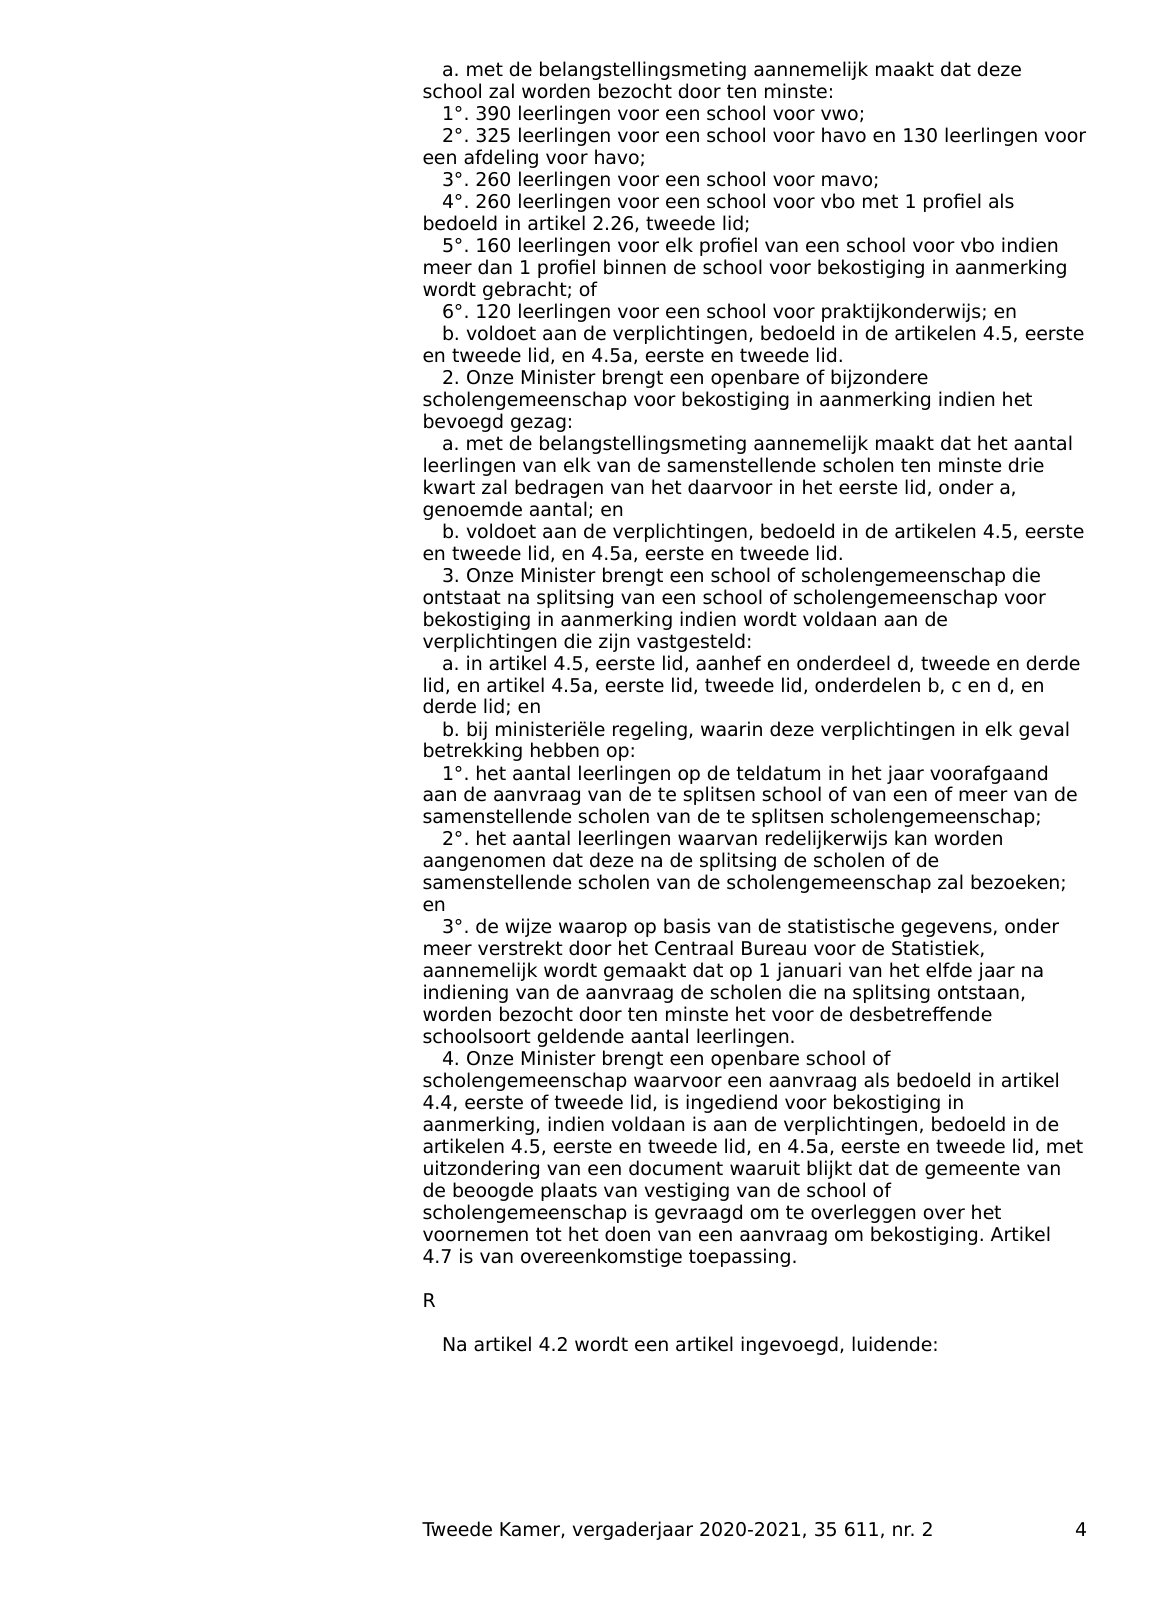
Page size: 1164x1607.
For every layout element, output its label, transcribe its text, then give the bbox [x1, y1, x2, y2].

text 2°. het aantal leerlingen waarvan redelijkerwijs kan worden aangenomen dat deze na de splitsing de scholen of de samenstellende scholen van de scholengemeenschap zal bezoeken; en [422, 828, 1087, 916]
text 6°. 120 leerlingen voor een school voor praktijkonderwijs; en [422, 301, 1087, 323]
text 3°. 260 leerlingen voor een school voor mavo; [422, 169, 1087, 191]
text 1°. het aantal leerlingen op de teldatum in het jaar voorafgaand aan de aanvraag van de te splitsen school of van een of meer van de samenstellende scholen van de te splitsen scholengemeenschap; [422, 762, 1087, 828]
text 2. Onze Minister brengt een openbare of bijzondere scholengemeenschap voor bekostiging in aanmerking indien het bevoegd gezag: [422, 367, 1087, 433]
text 5°. 160 leerlingen voor elk profiel van een school voor vbo indien meer dan 1 profiel binnen de school voor bekostiging in aanmerking wordt gebracht; of [422, 235, 1087, 301]
text b. voldoet aan de verplichtingen, bedoeld in de artikelen 4.5, eerste en tweede lid, en 4.5a, eerste en tweede lid. [422, 521, 1087, 564]
text 1°. 390 leerlingen voor een school voor vwo; [422, 103, 1087, 125]
text b. bij ministeriële regeling, waarin deze verplichtingen in elk geval betrekking hebben op: [422, 718, 1087, 762]
text a. met de belangstellingsmeting aannemelijk maakt dat deze school zal worden bezocht door ten minste: [422, 59, 1087, 103]
text 3°. de wijze waarop op basis van de statistische gegevens, onder meer verstrekt door het Centraal Bureau voor de Statistiek, aannemelijk wordt gemaakt dat op 1 januari van het elfde jaar na indiening van de aanvraag de scholen die na splitsing ontstaan, worden bezocht door ten minste het voor de desbetreffende schoolsoort geldende aantal leerlingen. [422, 916, 1087, 1048]
text 3. Onze Minister brengt een school of scholengemeenschap die ontstaat na splitsing van een school of scholengemeenschap voor bekostiging in aanmerking indien wordt voldaan aan de verplichtingen die zijn vastgesteld: [422, 564, 1087, 652]
text a. in artikel 4.5, eerste lid, aanhef en onderdeel d, tweede en derde lid, en artikel 4.5a, eerste lid, tweede lid, onderdelen b, c en d, en derde lid; en [422, 652, 1087, 718]
text a. met de belangstellingsmeting aannemelijk maakt dat het aantal leerlingen van elk van de samenstellende scholen ten minste drie kwart zal bedragen van het daarvoor in het eerste lid, onder a, genoemde aantal; en [422, 433, 1087, 521]
text 2°. 325 leerlingen voor een school voor havo en 130 leerlingen voor een afdeling voor havo; [422, 125, 1087, 169]
text b. voldoet aan de verplichtingen, bedoeld in de artikelen 4.5, eerste en tweede lid, en 4.5a, eerste en tweede lid. [422, 323, 1087, 367]
text 4. Onze Minister brengt een openbare school of scholengemeenschap waarvoor een aanvraag als bedoeld in artikel 4.4, eerste of tweede lid, is ingediend voor bekostiging in aanmerking, indien voldaan is aan de verplichtingen, bedoeld in de artikelen 4.5, eerste en tweede lid, en 4.5a, eerste en tweede lid, met uitzondering van een document waaruit blijkt dat de gemeente van de beoogde plaats van vestiging van de school of scholengemeenschap is gevraagd om te overleggen over het voornemen tot het doen van een aanvraag om bekostiging. Artikel 4.7 is van overeenkomstige toepassing. [422, 1048, 1087, 1268]
text Na artikel 4.2 wordt een artikel ingevoegd, luidende: [422, 1334, 1087, 1356]
text R [422, 1290, 1087, 1312]
text 4°. 260 leerlingen voor een school voor vbo met 1 profiel als bedoeld in artikel 2.26, tweede lid; [422, 191, 1087, 235]
